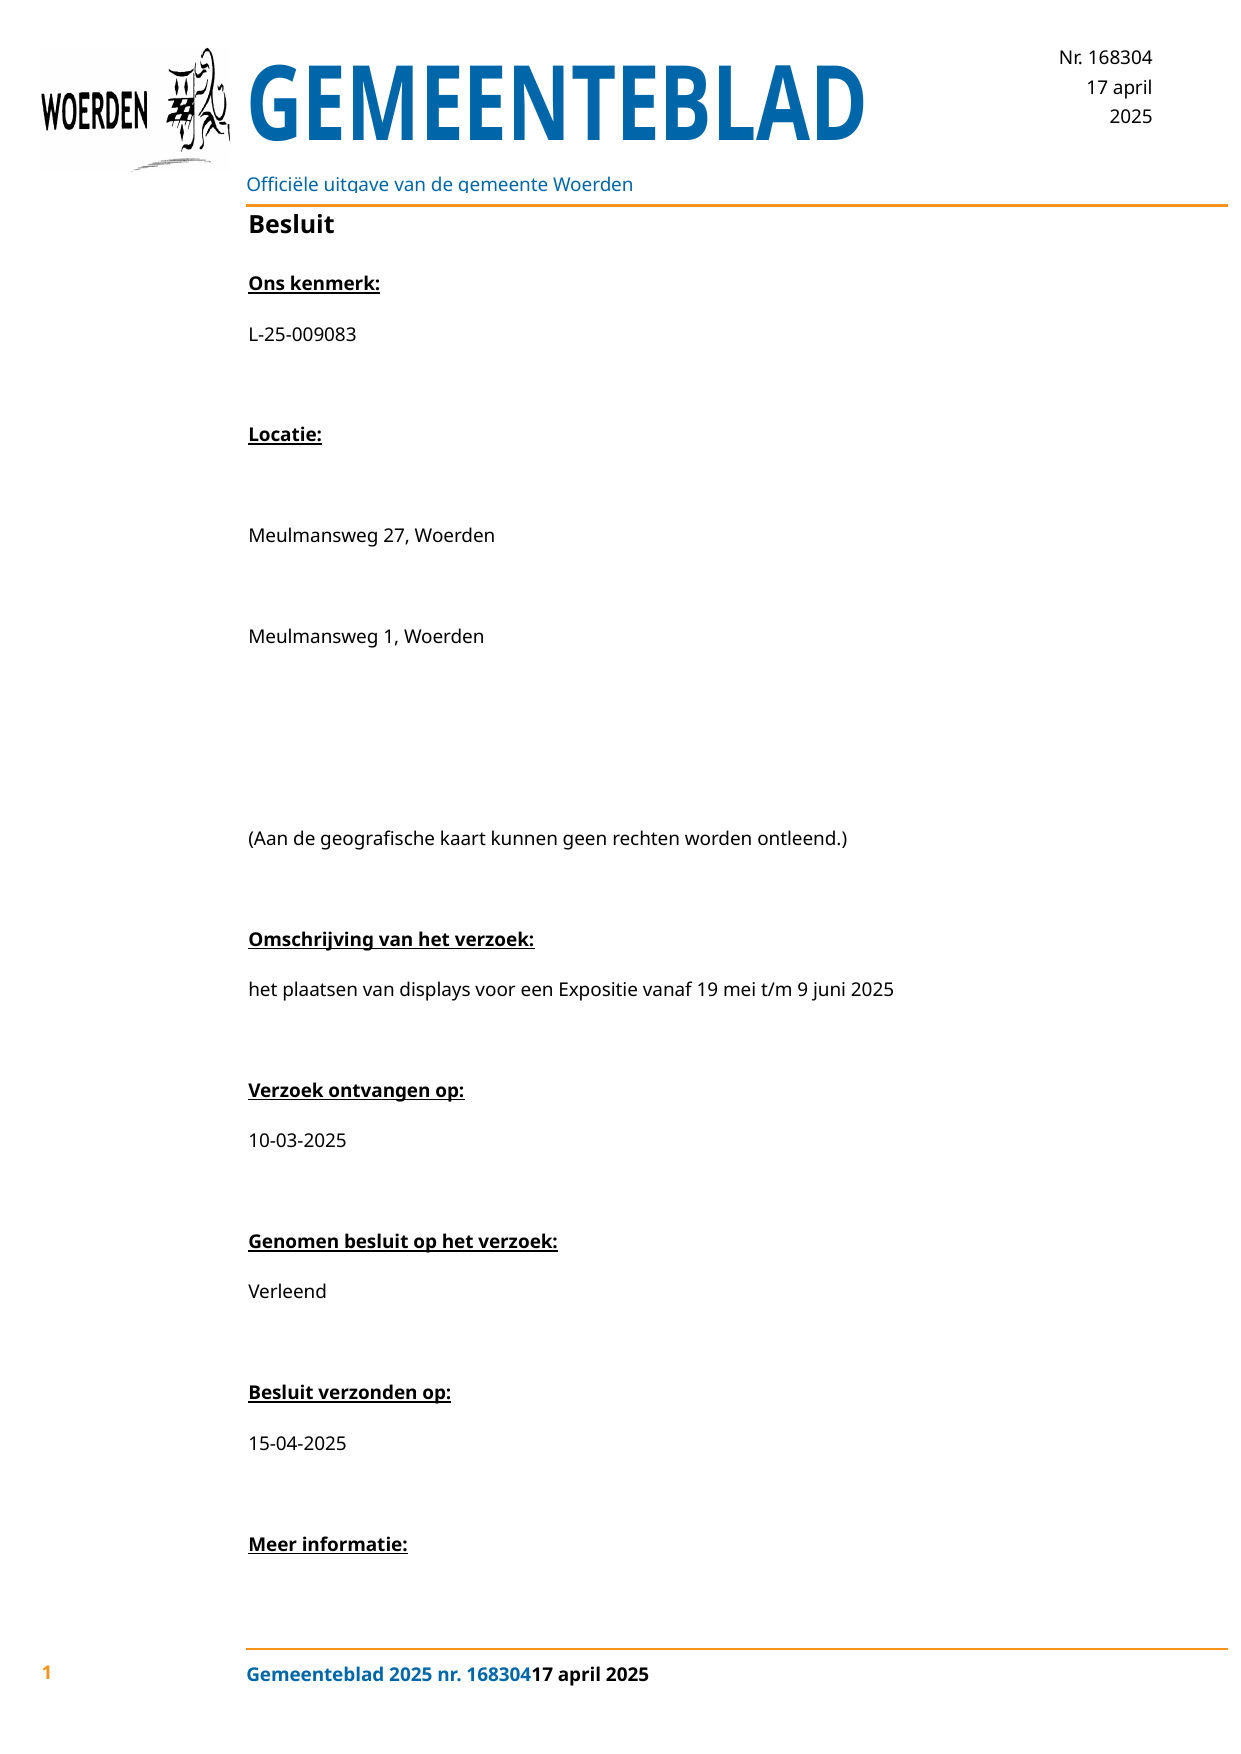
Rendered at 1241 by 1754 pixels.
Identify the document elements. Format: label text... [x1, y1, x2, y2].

text Verleend [248, 1279, 1152, 1304]
text 15-04-2025 [248, 1430, 1152, 1456]
text L-25-009083 [248, 321, 1152, 346]
text Verzoek ontvangen op: [248, 1077, 1152, 1103]
text Besluit verzonden op: [248, 1379, 1152, 1405]
text Ons kenmerk: [248, 270, 1152, 296]
picture [41, 47, 231, 172]
text Locatie: [248, 422, 1152, 447]
text Meer informatie: [248, 1531, 1152, 1556]
text Omschrijving van het verzoek: [248, 926, 1152, 951]
text Meulmansweg 1, Woerden [248, 623, 1152, 649]
text 10-03-2025 [248, 1127, 1152, 1153]
text (Aan de geografische kaart kunnen geen rechten worden ontleend.) [248, 825, 1152, 851]
text Besluit [248, 207, 1152, 241]
text Meulmansweg 27, Woerden [248, 522, 1152, 548]
text het plaatsen van displays voor een Expositie vanaf 19 mei t/m 9 juni 2025 [248, 976, 1152, 1002]
text Genomen besluit op het verzoek: [248, 1228, 1152, 1254]
